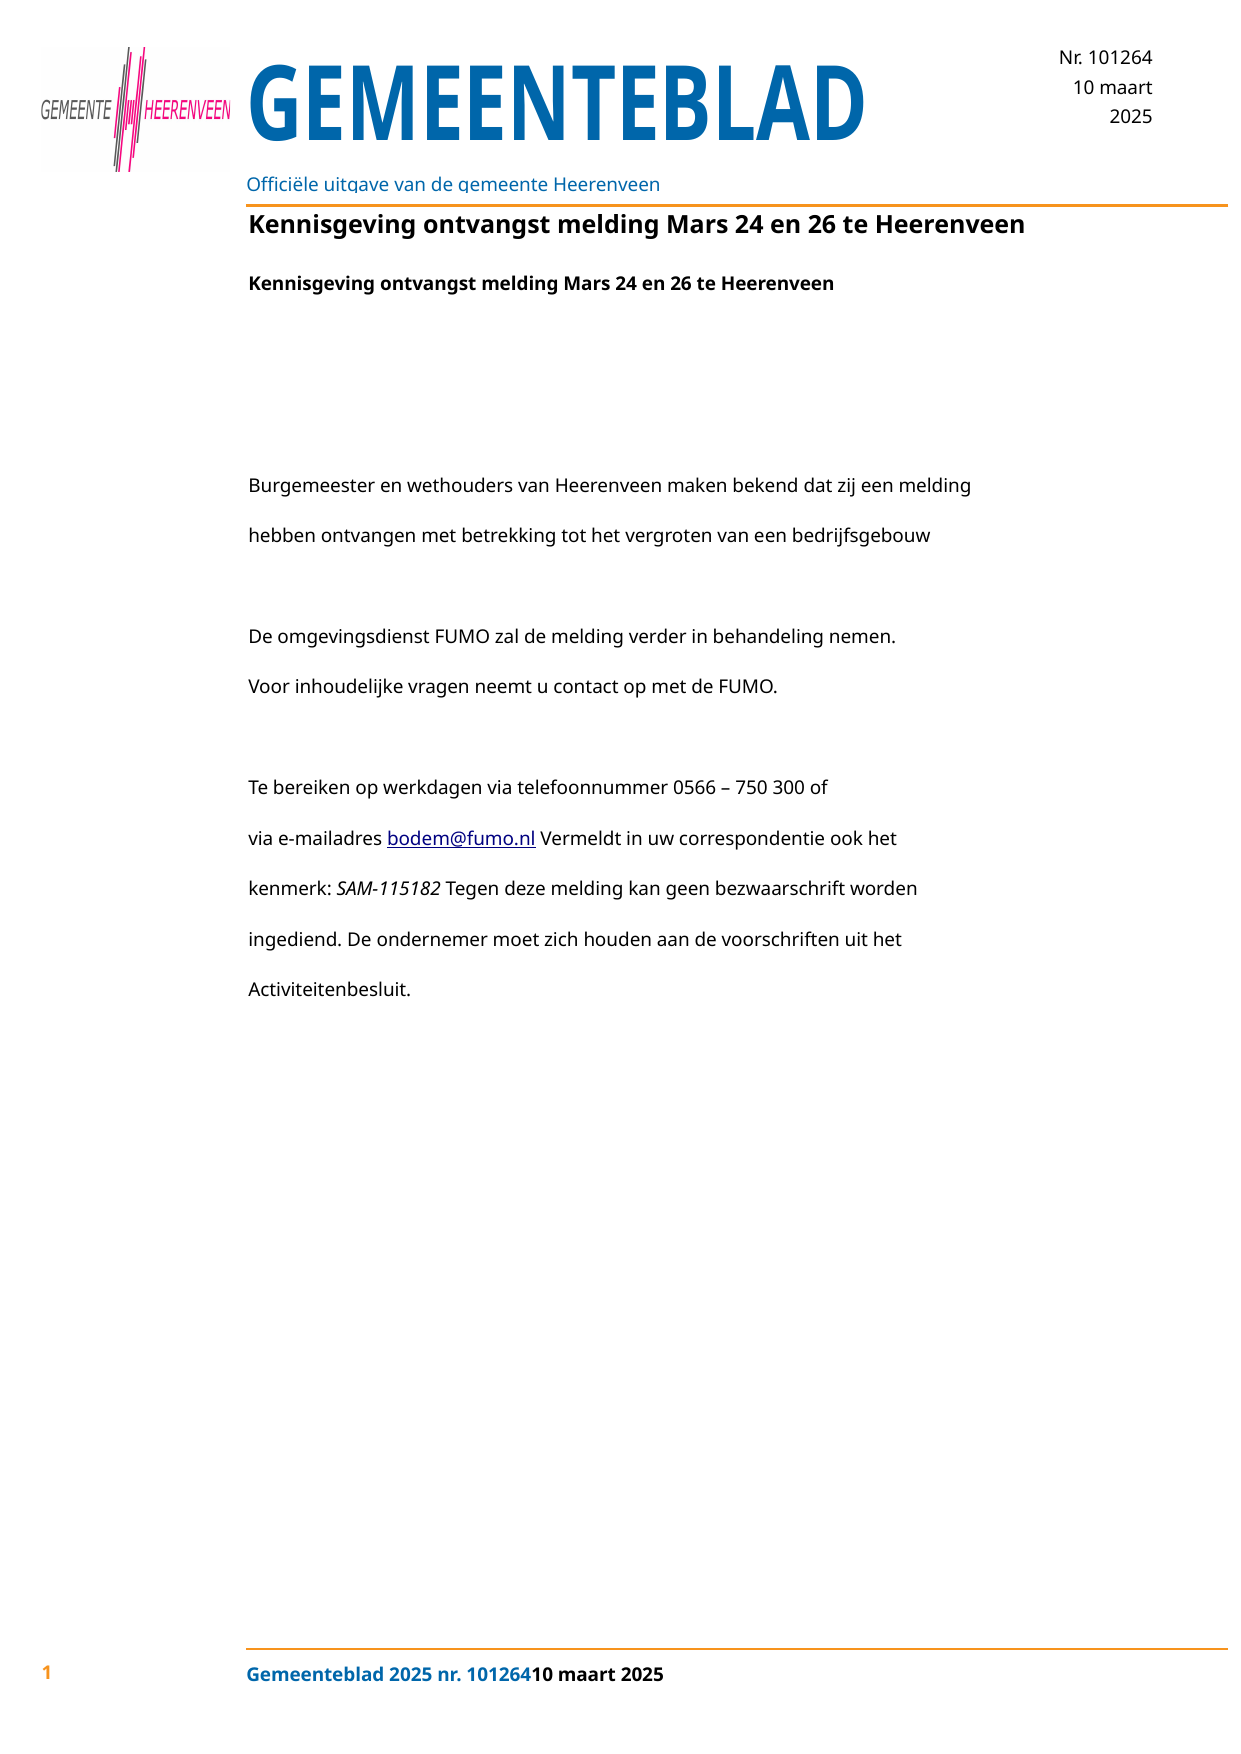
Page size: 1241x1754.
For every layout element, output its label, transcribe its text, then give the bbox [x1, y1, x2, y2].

text hebben ontvangen met betrekking tot het vergroten van een bedrijfsgebouw [248, 522, 1152, 548]
picture [41, 47, 231, 172]
text De omgevingsdienst FUMO zal de melding verder in behandeling nemen. [248, 623, 1152, 649]
text Voor inhoudelijke vragen neemt u contact op met de FUMO. [248, 674, 1152, 699]
text via e-mailadres bodem@fumo.nl Vermeldt in uw correspondentie ook het [248, 825, 1152, 851]
text kenmerk: SAM-115182 Tegen deze melding kan geen bezwaarschrift worden [248, 875, 1152, 901]
text Activiteitenbesluit. [248, 976, 1152, 1002]
text Kennisgeving ontvangst melding Mars 24 en 26 te Heerenveen [248, 270, 1152, 296]
text Te bereiken op werkdagen via telefoonnummer 0566 – 750 300 of [248, 774, 1152, 800]
text Kennisgeving ontvangst melding Mars 24 en 26 te Heerenveen [248, 207, 1152, 241]
text Burgemeester en wethouders van Heerenveen maken bekend dat zij een melding [248, 472, 1152, 498]
text ingediend. De ondernemer moet zich houden aan de voorschriften uit het [248, 926, 1152, 951]
